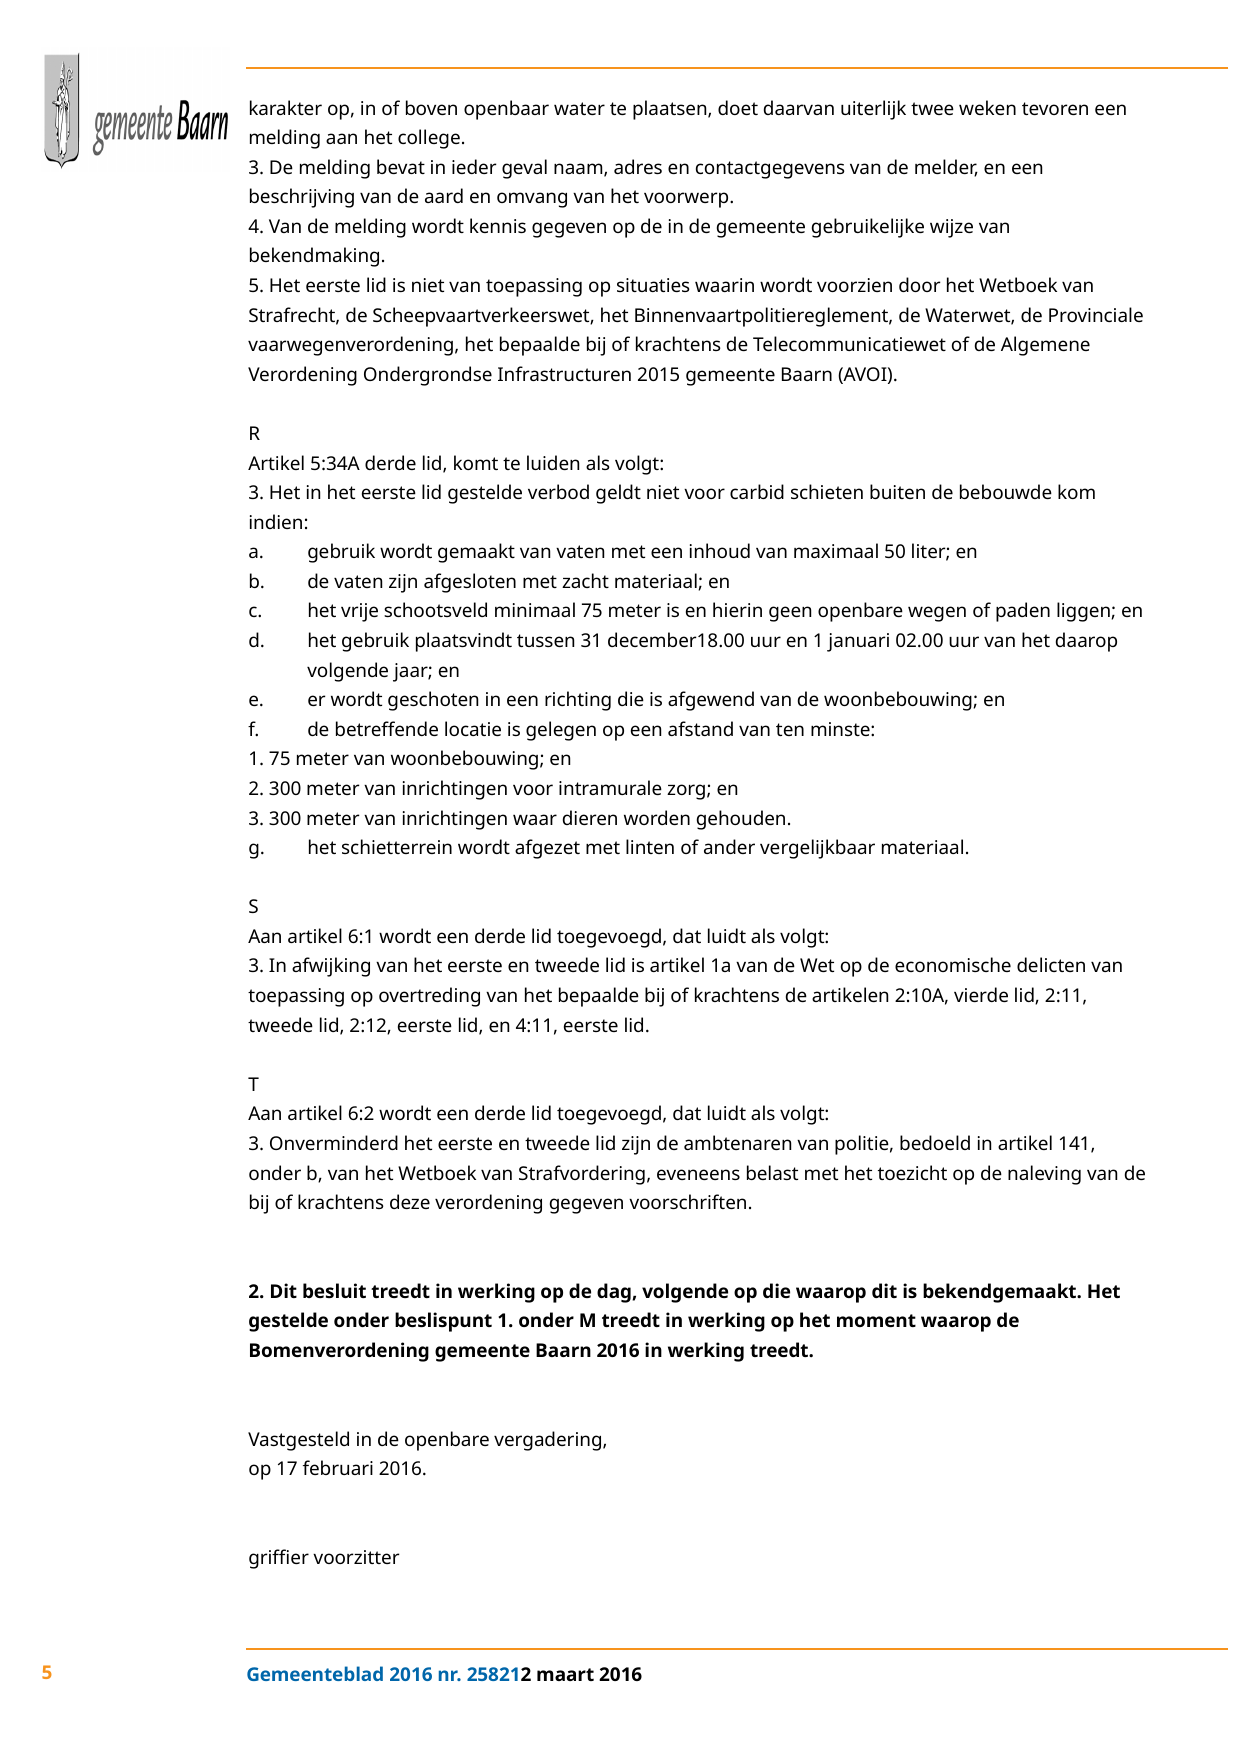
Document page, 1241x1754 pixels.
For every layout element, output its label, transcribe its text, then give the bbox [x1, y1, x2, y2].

text T [248, 1071, 1152, 1097]
list de betreffende locatie is gelegen op een afstand van ten minste: [248, 716, 1152, 742]
text op 17 februari 2016. [248, 1456, 1152, 1481]
text 5. Het eerste lid is niet van toepassing op situaties waarin wordt voorzien door het Wetboek van Strafrecht, de Scheepvaartverkeerswet, het Binnenvaartpolitiereglement, de Waterwet, de Provinciale vaarwegenverordening, het bepaalde bij of krachtens de Telecommunicatiewet of de Algemene Verordening Ondergrondse Infrastructuren 2015 gemeente Baarn (AVOI). [248, 272, 1152, 387]
text karakter op, in of boven openbaar water te plaatsen, doet daarvan uiterlijk twee weken tevoren een melding aan het college. [248, 95, 1152, 150]
text 1. 75 meter van woonbebouwing; en [248, 746, 1152, 771]
text Aan artikel 6:2 wordt een derde lid toegevoegd, dat luidt als volgt: [248, 1101, 1152, 1126]
text 3. 300 meter van inrichtingen waar dieren worden gehouden. [248, 805, 1152, 831]
text 3. Het in het eerste lid gestelde verbod geldt niet voor carbid schieten buiten de bebouwde kom indien: [248, 479, 1152, 535]
text 2. 300 meter van inrichtingen voor intramurale zorg; en [248, 775, 1152, 801]
text 4. Van de melding wordt kennis gegeven op de in de gemeente gebruikelijke wijze van bekendmaking. [248, 213, 1152, 268]
list het vrije schootsveld minimaal 75 meter is en hierin geen openbare wegen of paden liggen; en [248, 598, 1152, 623]
text Artikel 5:34A derde lid, komt te luiden als volgt: [248, 450, 1152, 476]
text 3. Onverminderd het eerste en tweede lid zijn de ambtenaren van politie, bedoeld in artikel 141, onder b, van het Wetboek van Strafvordering, eveneens belast met het toezicht op de naleving van de bij of krachtens deze verordening gegeven voorschriften. [248, 1130, 1152, 1215]
text Vastgesteld in de openbare vergadering, [248, 1426, 1152, 1452]
list er wordt geschoten in een richting die is afgewend van de woonbebouwing; en [248, 686, 1152, 712]
list gebruik wordt gemaakt van vaten met een inhoud van maximaal 50 liter; en [248, 538, 1152, 564]
list het schietterrein wordt afgezet met linten of ander vergelijkbaar materiaal. [248, 834, 1152, 860]
text 2. Dit besluit treedt in werking op de dag, volgende op die waarop dit is bekendgemaakt. Het gestelde onder beslispunt 1. onder M treedt in werking op het moment waarop de Bomenverordening gemeente Baarn 2016 in werking treedt. [248, 1278, 1152, 1363]
list de vaten zijn afgesloten met zacht materiaal; en [248, 568, 1152, 594]
text R [248, 420, 1152, 446]
list het gebruik plaatsvindt tussen 31 december18.00 uur en 1 januari 02.00 uur van het daarop volgende jaar; en [248, 627, 1152, 683]
text griffier voorzitter [248, 1544, 1152, 1570]
text 3. In afwijking van het eerste en tweede lid is artikel 1a van de Wet op de economische delicten van toepassing op overtreding van het bepaalde bij of krachtens de artikelen 2:10A, vierde lid, 2:11, tweede lid, 2:12, eerste lid, en 4:11, eerste lid. [248, 953, 1152, 1038]
text 3. De melding bevat in ieder geval naam, adres en contactgegevens van de melder, en een beschrijving van de aard en omvang van het voorwerp. [248, 154, 1152, 209]
picture [41, 47, 231, 172]
text Aan artikel 6:1 wordt een derde lid toegevoegd, dat luidt als volgt: [248, 923, 1152, 949]
text S [248, 893, 1152, 919]
